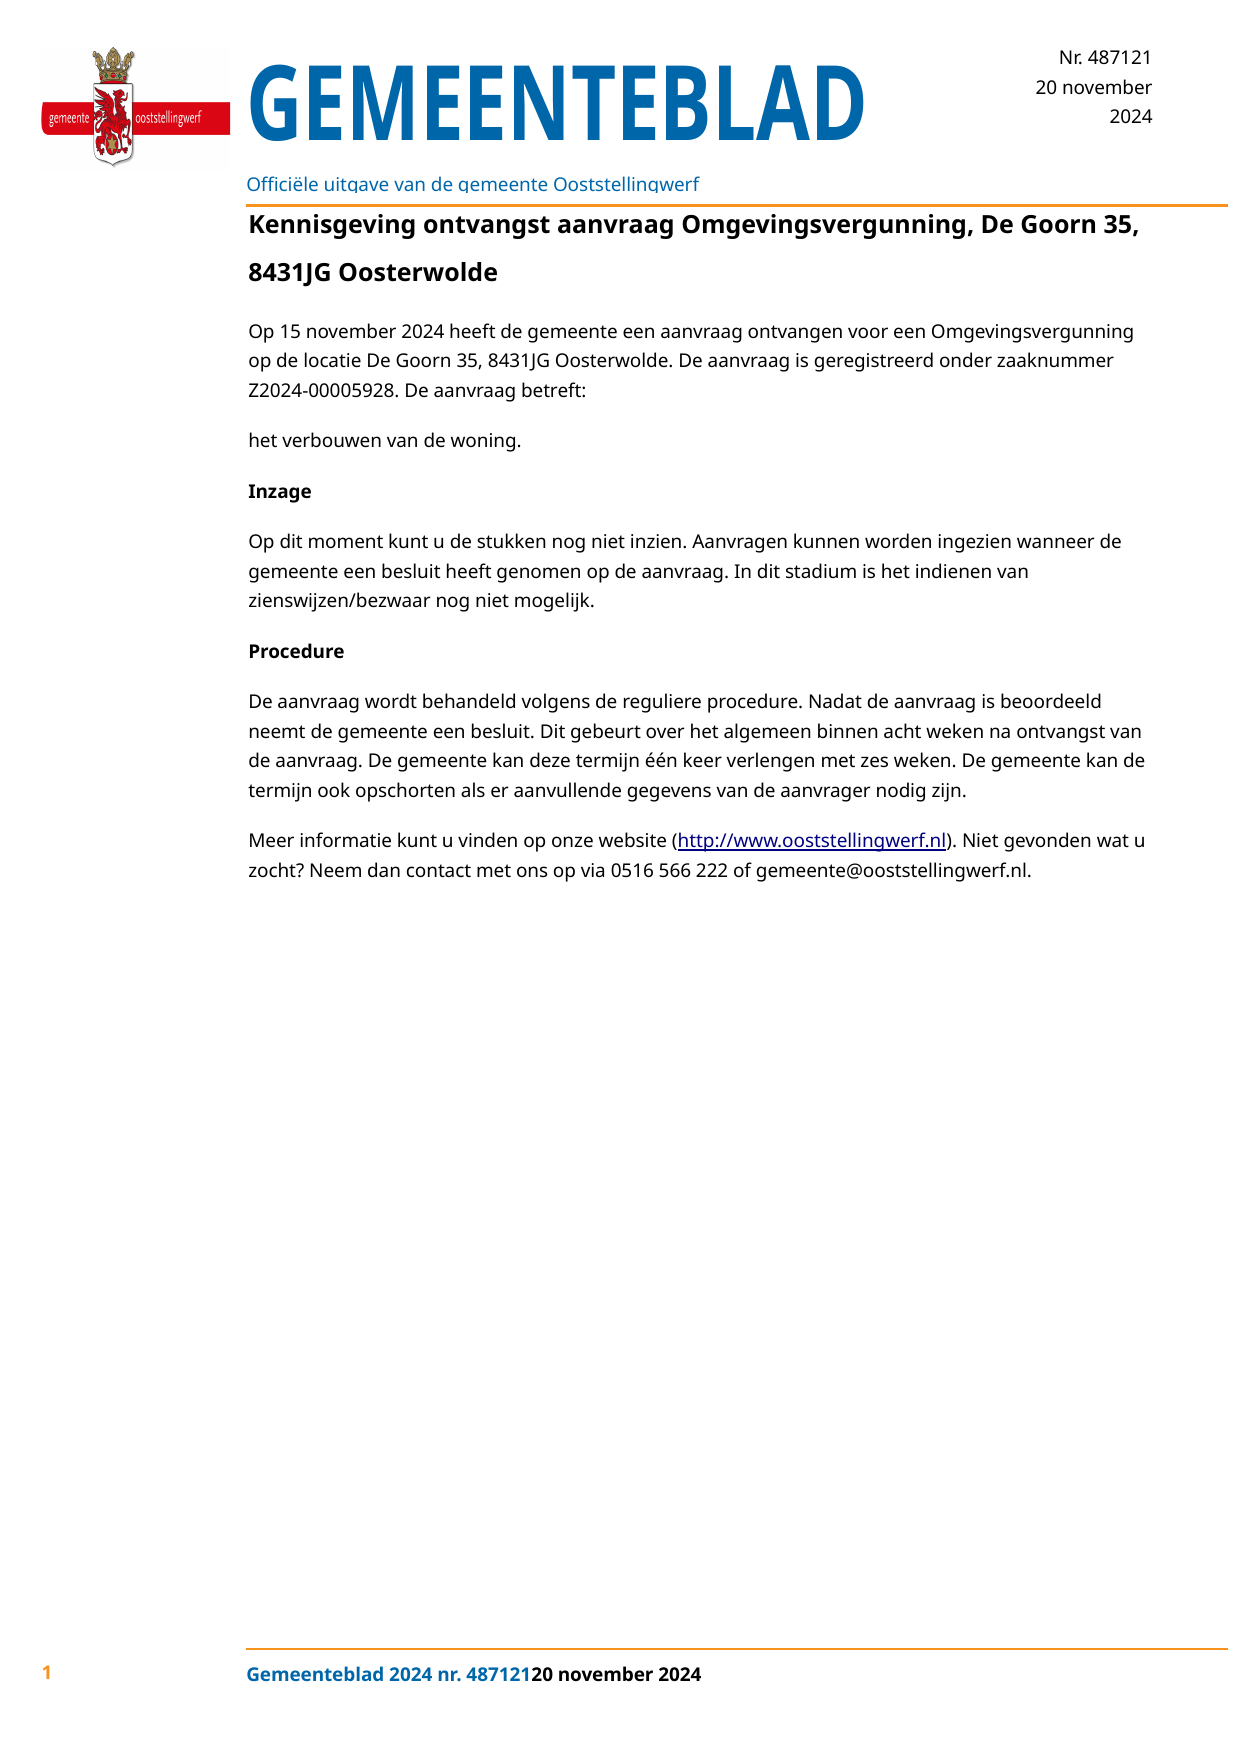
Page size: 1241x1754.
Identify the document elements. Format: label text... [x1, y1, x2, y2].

text het verbouwen van de woning. [248, 427, 1152, 453]
text Op dit moment kunt u de stukken nog niet inzien. Aanvragen kunnen worden ingezien wanneer de gemeente een besluit heeft genomen op de aanvraag. In dit stadium is het indienen van zienswijzen/bezwaar nog niet mogelijk. [248, 528, 1152, 613]
picture [41, 47, 231, 172]
text Inzage [248, 478, 1152, 504]
text Meer informatie kunt u vinden op onze website (http://www.ooststellingwerf.nl). Niet gevonden wat u zocht? Neem dan contact met ons op via 0516 566 222 of gemeente@ooststellingwerf.nl. [248, 827, 1152, 883]
text Kennisgeving ontvangst aanvraag Omgevingsvergunning, De Goorn 35, 8431JG Oosterwolde [248, 207, 1152, 288]
text Op 15 november 2024 heeft de gemeente een aanvraag ontvangen voor een Omgevingsvergunning op de locatie De Goorn 35, 8431JG Oosterwolde. De aanvraag is geregistreerd onder zaaknummer Z2024-00005928. De aanvraag betreft: [248, 318, 1152, 403]
text De aanvraag wordt behandeld volgens de reguliere procedure. Nadat de aanvraag is beoordeeld neemt de gemeente een besluit. Dit gebeurt over het algemeen binnen acht weken na ontvangst van de aanvraag. De gemeente kan deze termijn één keer verlengen met zes weken. De gemeente kan de termijn ook opschorten als er aanvullende gegevens van de aanvrager nodig zijn. [248, 688, 1152, 803]
text Procedure [248, 638, 1152, 664]
